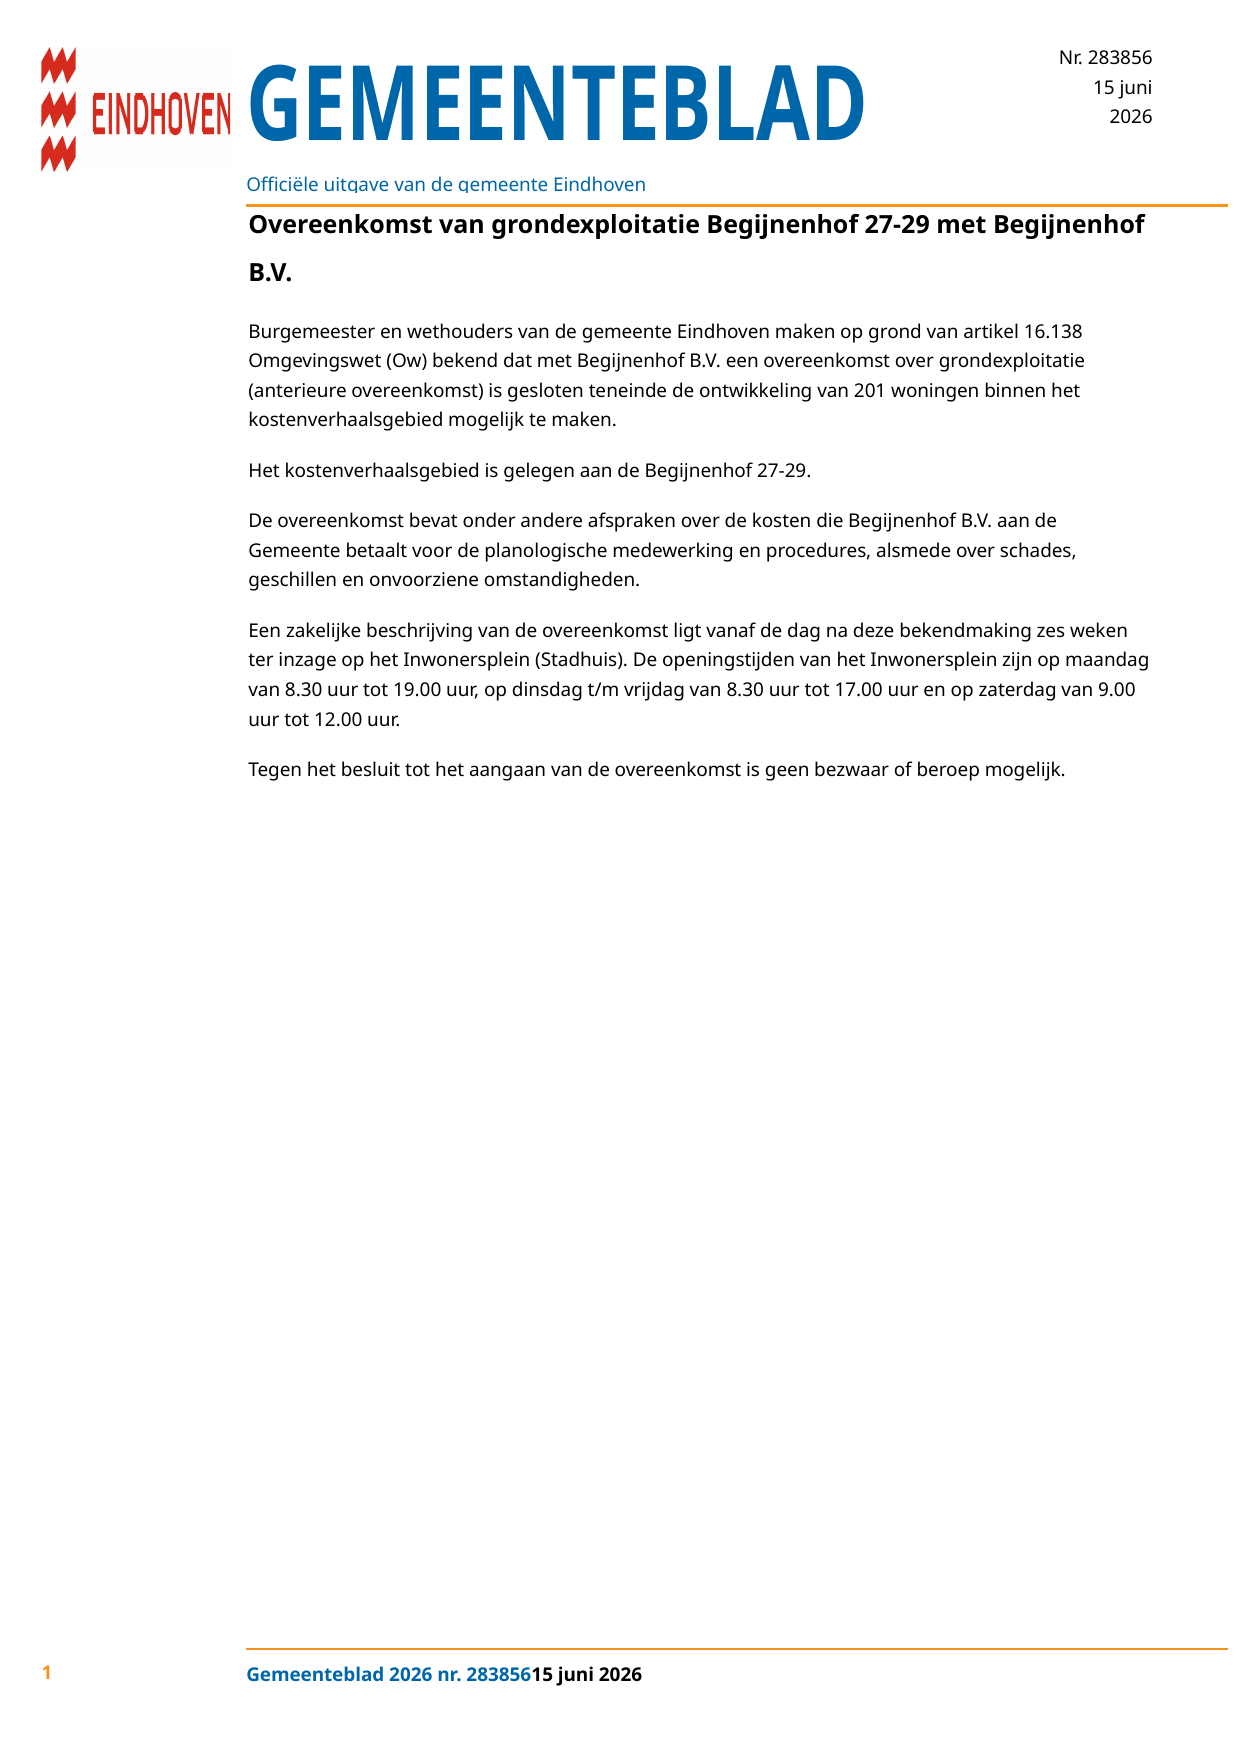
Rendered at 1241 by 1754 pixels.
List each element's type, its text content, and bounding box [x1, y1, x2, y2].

text Een zakelijke beschrijving van de overeenkomst ligt vanaf de dag na deze bekendmaking zes weken ter inzage op het Inwonersplein (Stadhuis). De openingstijden van het Inwonersplein zijn op maandag van 8.30 uur tot 19.00 uur, op dinsdag t/m vrijdag van 8.30 uur tot 17.00 uur en op zaterdag van 9.00 uur tot 12.00 uur. [248, 617, 1152, 732]
text Tegen het besluit tot het aangaan van de overeenkomst is geen bezwaar of beroep mogelijk. [248, 756, 1152, 782]
text De overeenkomst bevat onder andere afspraken over de kosten die Begijnenhof B.V. aan de Gemeente betaalt voor de planologische medewerking en procedures, alsmede over schades, geschillen en onvoorziene omstandigheden. [248, 507, 1152, 592]
text Overeenkomst van grondexploitatie Begijnenhof 27-29 met Begijnenhof B.V. [248, 207, 1152, 288]
text Burgemeester en wethouders van de gemeente Eindhoven maken op grond van artikel 16.138 Omgevingswet (Ow) bekend dat met Begijnenhof B.V. een overeenkomst over grondexploitatie (anterieure overeenkomst) is gesloten teneinde de ontwikkeling van 201 woningen binnen het kostenverhaalsgebied mogelijk te maken. [248, 318, 1152, 432]
picture [41, 47, 231, 172]
text Het kostenverhaalsgebied is gelegen aan de Begijnenhof 27-29. [248, 457, 1152, 483]
